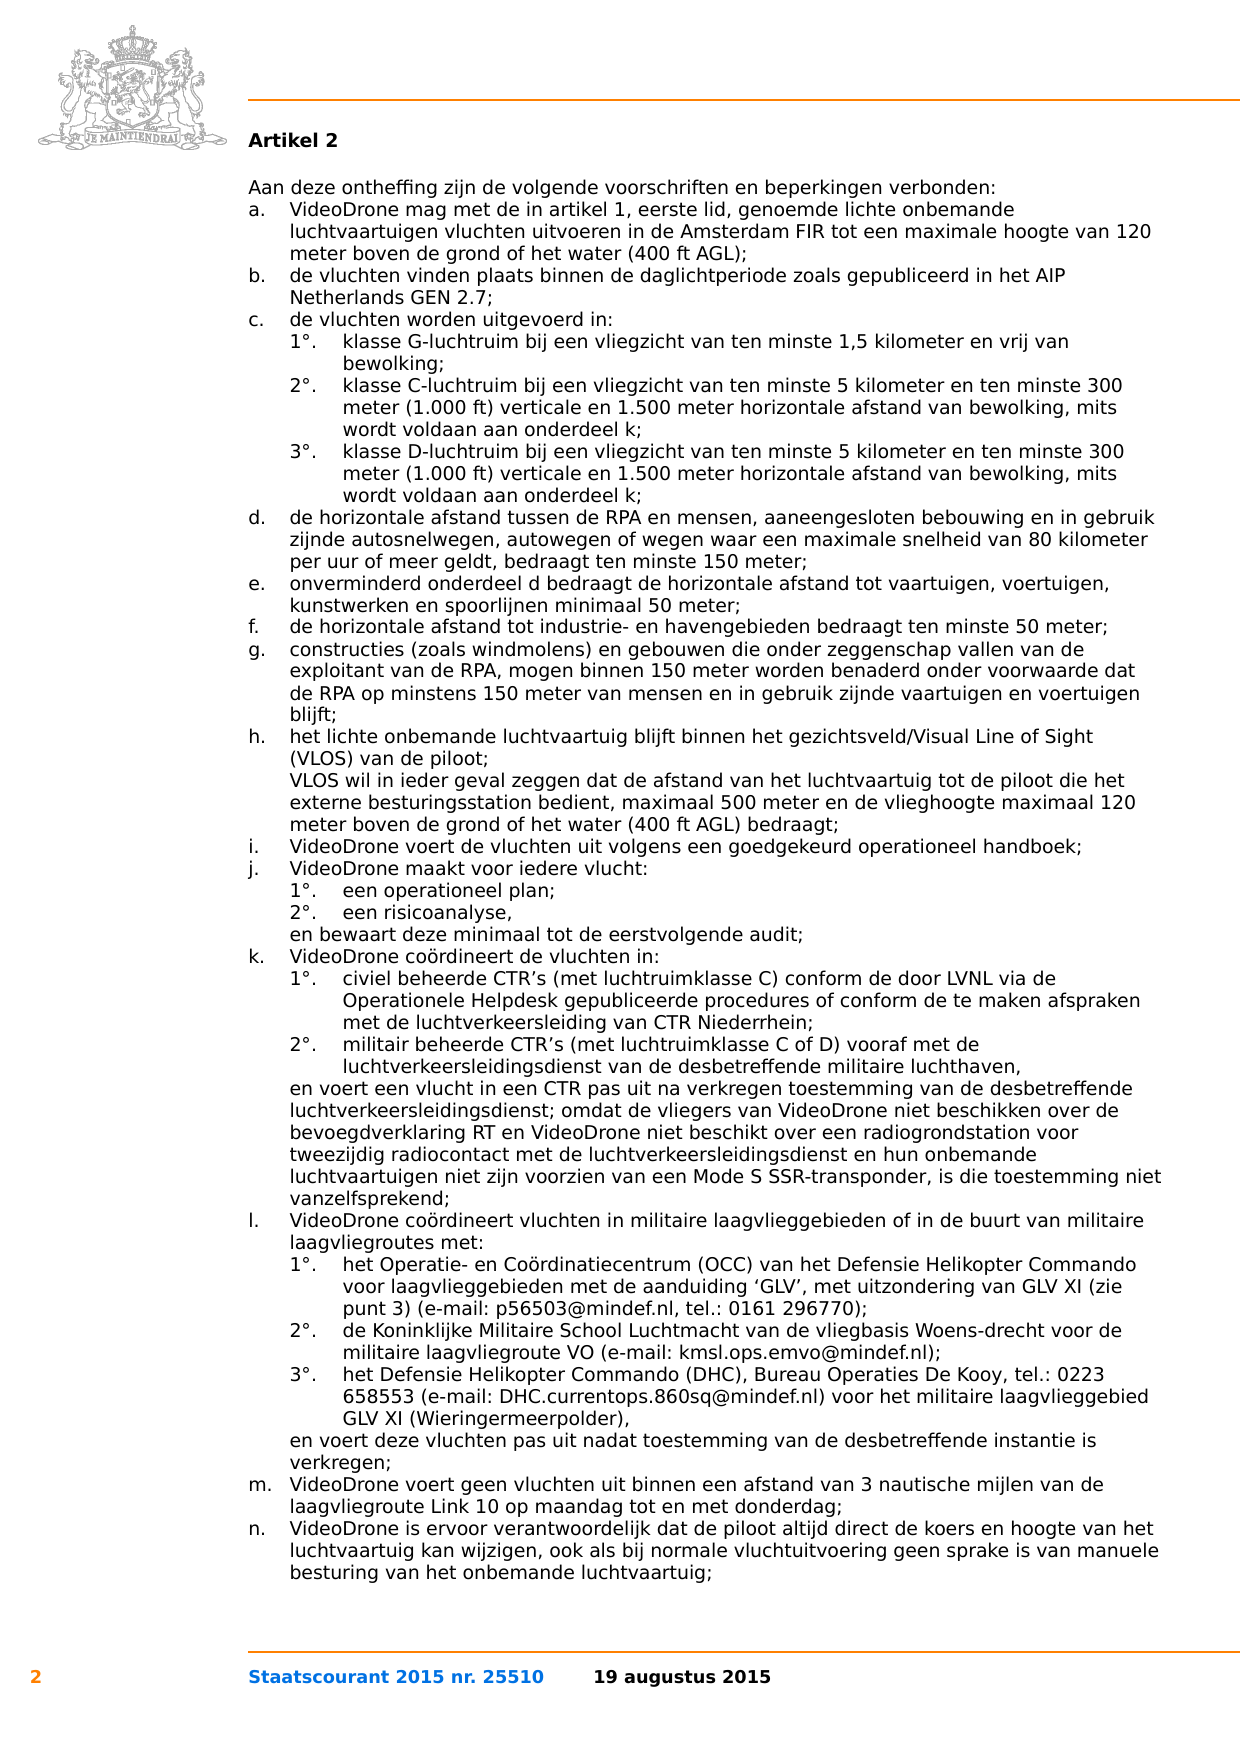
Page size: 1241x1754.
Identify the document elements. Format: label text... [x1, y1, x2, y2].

text 2°. de Koninklijke Militaire School Luchtmacht van de vliegbasis Woens-drecht voor de militaire laagvliegroute VO (e-mail: kmsl.ops.emvo@mindef.nl); [289, 1320, 1163, 1364]
text en voert deze vluchten pas uit nadat toestemming van de desbetreffende instantie is verkregen; [289, 1430, 1163, 1474]
text 2°. klasse C-luchtruim bij een vliegzicht van ten minste 5 kilometer en ten minste 300 meter (1.000 ft) verticale en 1.500 meter horizontale afstand van bewolking, mits wordt voldaan aan onderdeel k; [289, 375, 1163, 441]
text Aan deze ontheffing zijn de volgende voorschriften en beperkingen verbonden: [248, 177, 1163, 199]
text f. de horizontale afstand tot industrie- en havengebieden bedraagt ten minste 50 meter; [248, 616, 1163, 638]
text 1°. klasse G-luchtruim bij een vliegzicht van ten minste 1,5 kilometer en vrij van bewolking; [289, 331, 1163, 375]
text j. VideoDrone maakt voor iedere vlucht: [248, 858, 1163, 880]
text 3°. het Defensie Helikopter Commando (DHC), Bureau Operaties De Kooy, tel.: 0223 658553 (e-mail: DHC.currentops.860sq@mindef.nl) voor het militaire laagvlieggebied GLV XI (Wieringermeerpolder), [289, 1364, 1163, 1430]
picture [38, 25, 227, 150]
text e. onverminderd onderdeel d bedraagt de horizontale afstand tot vaartuigen, voertuigen, kunstwerken en spoorlijnen minimaal 50 meter; [248, 572, 1163, 616]
subtitle Artikel 2 [248, 130, 1163, 152]
text VLOS wil in ieder geval zeggen dat de afstand van het luchtvaartuig tot de piloot die het externe besturingsstation bedient, maximaal 500 meter en de vlieghoogte maximaal 120 meter boven de grond of het water (400 ft AGL) bedraagt; [289, 770, 1163, 836]
text i. VideoDrone voert de vluchten uit volgens een goedgekeurd operationeel handboek; [248, 836, 1163, 858]
text k. VideoDrone coördineert de vluchten in: [248, 946, 1163, 968]
text g. constructies (zoals windmolens) en gebouwen die onder zeggenschap vallen van de exploitant van de RPA, mogen binnen 150 meter worden benaderd onder voorwaarde dat de RPA op minstens 150 meter van mensen en in gebruik zijnde vaartuigen en voertuigen blijft; [248, 638, 1163, 726]
text h. het lichte onbemande luchtvaartuig blijft binnen het gezichtsveld/Visual Line of Sight (VLOS) van de piloot; [248, 726, 1163, 770]
text n. VideoDrone is ervoor verantwoordelijk dat de piloot altijd direct de koers en hoogte van het luchtvaartuig kan wijzigen, ook als bij normale vluchtuitvoering geen sprake is van manuele besturing van het onbemande luchtvaartuig; [248, 1518, 1163, 1583]
text 1°. civiel beheerde CTR’s (met luchtruimklasse C) conform de door LVNL via de Operationele Helpdesk gepubliceerde procedures of conform de te maken afspraken met de luchtverkeersleiding van CTR Niederrhein; [289, 968, 1163, 1034]
text d. de horizontale afstand tussen de RPA en mensen, aaneengesloten bebouwing en in gebruik zijnde autosnelwegen, autowegen of wegen waar een maximale snelheid van 80 kilometer per uur of meer geldt, bedraagt ten minste 150 meter; [248, 507, 1163, 572]
text 3°. klasse D-luchtruim bij een vliegzicht van ten minste 5 kilometer en ten minste 300 meter (1.000 ft) verticale en 1.500 meter horizontale afstand van bewolking, mits wordt voldaan aan onderdeel k; [289, 441, 1163, 507]
text en bewaart deze minimaal tot de eerstvolgende audit; [289, 924, 1163, 946]
text en voert een vlucht in een CTR pas uit na verkregen toestemming van de desbetreffende luchtverkeersleidingsdienst; omdat de vliegers van VideoDrone niet beschikken over de bevoegdverklaring RT en VideoDrone niet beschikt over een radiogrondstation voor tweezijdig radiocontact met de luchtverkeersleidingsdienst en hun onbemande luchtvaartuigen niet zijn voorzien van een Mode S SSR-transponder, is die toestemming niet vanzelfsprekend; [289, 1078, 1163, 1210]
text l. VideoDrone coördineert vluchten in militaire laagvlieggebieden of in de buurt van militaire laagvliegroutes met: [248, 1210, 1163, 1254]
text 2°. militair beheerde CTR’s (met luchtruimklasse C of D) vooraf met de luchtverkeersleidingsdienst van de desbetreffende militaire luchthaven, [289, 1034, 1163, 1078]
text 1°. een operationeel plan; [289, 880, 1163, 902]
text c. de vluchten worden uitgevoerd in: [248, 309, 1163, 331]
text 2°. een risicoanalyse, [289, 902, 1163, 924]
text 1°. het Operatie- en Coördinatiecentrum (OCC) van het Defensie Helikopter Commando voor laagvlieggebieden met de aanduiding ‘GLV’, met uitzondering van GLV XI (zie punt 3) (e-mail: p56503@mindef.nl, tel.: 0161 296770); [289, 1254, 1163, 1320]
text a. VideoDrone mag met de in artikel 1, eerste lid, genoemde lichte onbemande luchtvaartuigen vluchten uitvoeren in de Amsterdam FIR tot een maximale hoogte van 120 meter boven de grond of het water (400 ft AGL); [248, 199, 1163, 265]
text m. VideoDrone voert geen vluchten uit binnen een afstand van 3 nautische mijlen van de laagvliegroute Link 10 op maandag tot en met donderdag; [248, 1474, 1163, 1518]
text b. de vluchten vinden plaats binnen de daglichtperiode zoals gepubliceerd in het AIP Netherlands GEN 2.7; [248, 265, 1163, 309]
